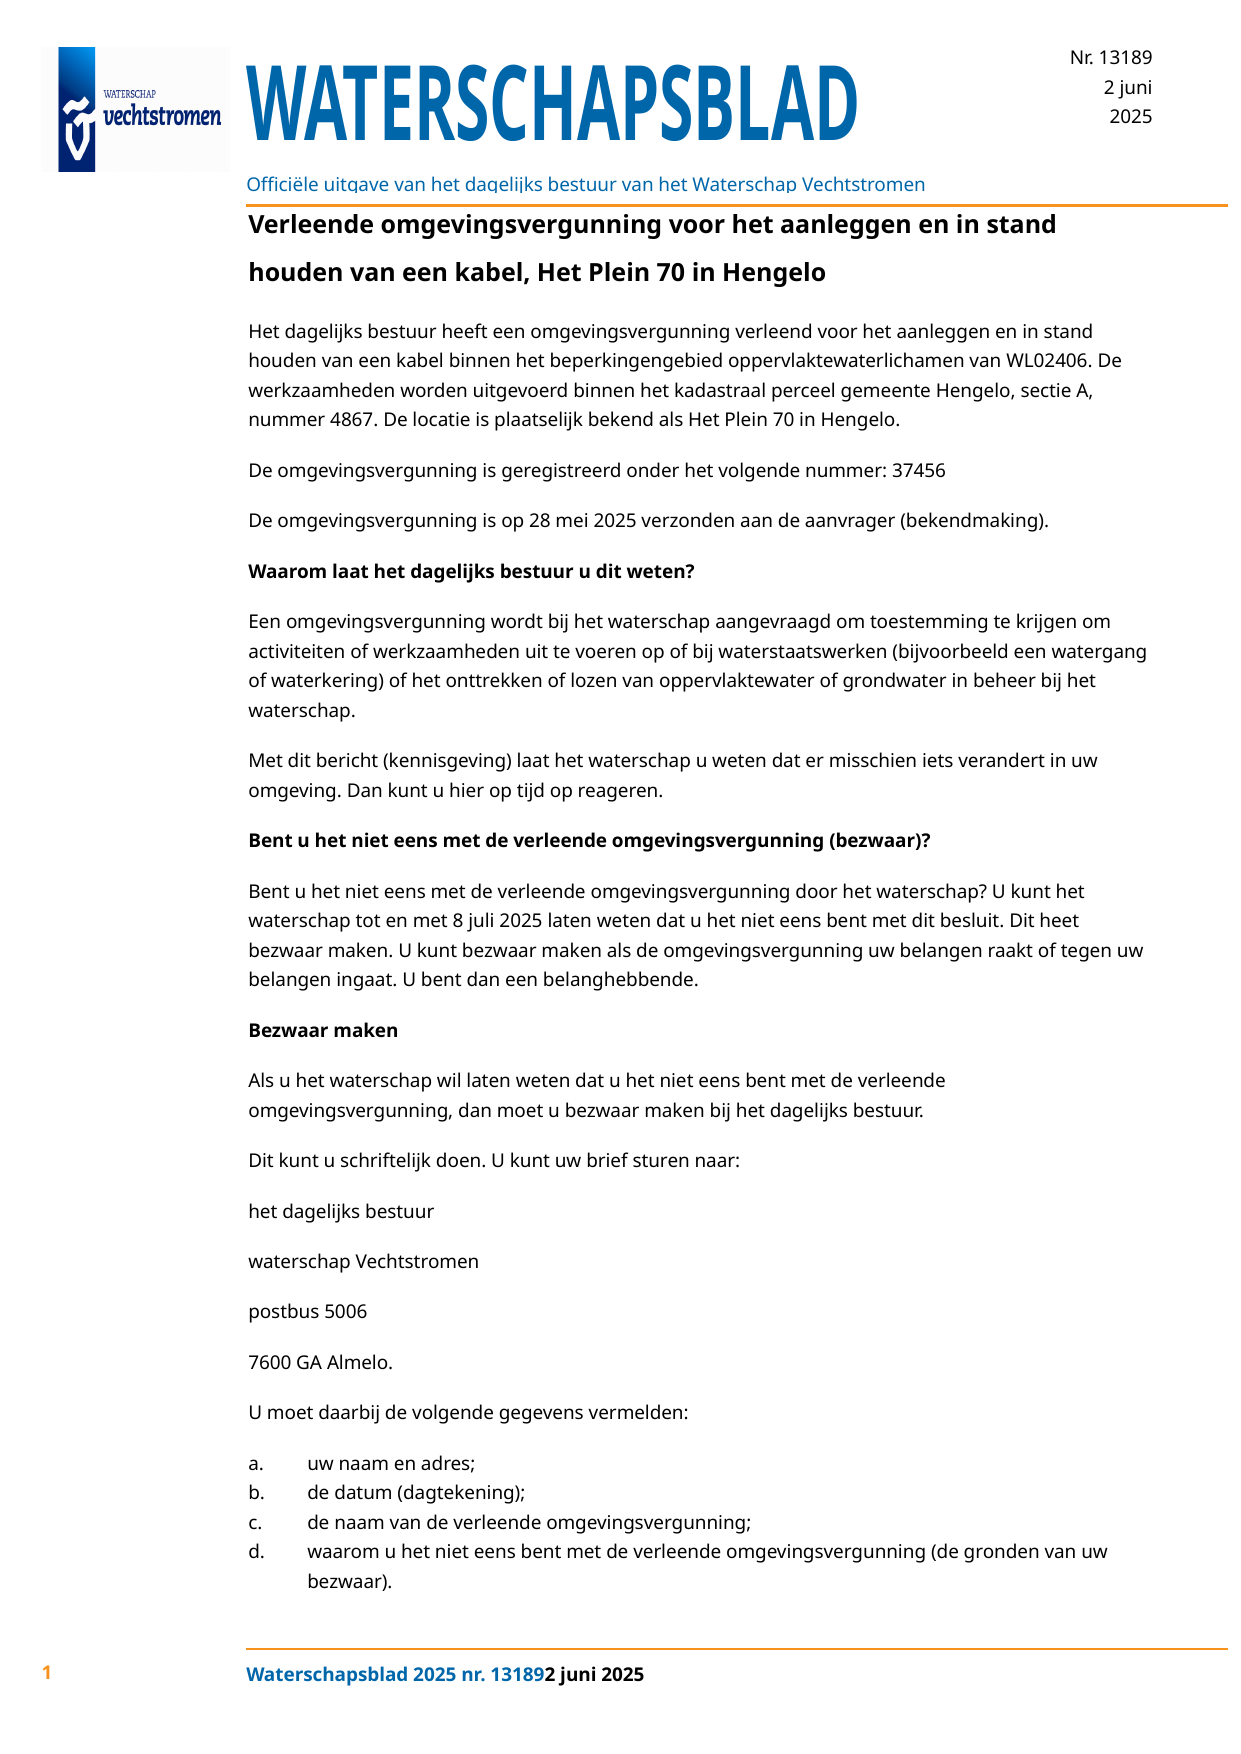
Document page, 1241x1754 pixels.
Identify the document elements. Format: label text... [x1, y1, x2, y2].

text De omgevingsvergunning is op 28 mei 2025 verzonden aan de aanvrager (bekendmaking). [248, 507, 1152, 533]
text U moet daarbij de volgende gegevens vermelden: [248, 1399, 1152, 1425]
text Met dit bericht (kennisgeving) laat het waterschap u weten dat er misschien iets verandert in uw omgeving. Dan kunt u hier op tijd op reageren. [248, 747, 1152, 803]
text Het dagelijks bestuur heeft een omgevingsvergunning verleend voor het aanleggen en in stand houden van een kabel binnen het beperkingengebied oppervlaktewaterlichamen van WL02406. De werkzaamheden worden uitgevoerd binnen het kadastraal perceel gemeente Hengelo, sectie A, nummer 4867. De locatie is plaatselijk bekend als Het Plein 70 in Hengelo. [248, 318, 1152, 432]
text Dit kunt u schriftelijk doen. U kunt uw brief sturen naar: [248, 1147, 1152, 1173]
list waarom u het niet eens bent met de verleende omgevingsvergunning (de gronden van uw bezwaar). [248, 1539, 1152, 1594]
text waterschap Vechtstromen [248, 1248, 1152, 1274]
list de datum (dagtekening); [248, 1479, 1152, 1505]
list uw naam en adres; [248, 1450, 1152, 1476]
text Bent u het niet eens met de verleende omgevingsvergunning (bezwaar)? [248, 827, 1152, 853]
text Een omgevingsvergunning wordt bij het waterschap aangevraagd om toestemming te krijgen om activiteiten of werkzaamheden uit te voeren op of bij waterstaatswerken (bijvoorbeeld een watergang of waterkering) of het onttrekken of lozen van oppervlaktewater of grondwater in beheer bij het waterschap. [248, 608, 1152, 723]
list de naam van de verleende omgevingsvergunning; [248, 1509, 1152, 1535]
text Waarom laat het dagelijks bestuur u dit weten? [248, 558, 1152, 584]
text De omgevingsvergunning is geregistreerd onder het volgende nummer: 37456 [248, 457, 1152, 483]
picture [41, 47, 231, 172]
text postbus 5006 [248, 1299, 1152, 1324]
text Bent u het niet eens met de verleende omgevingsvergunning door het waterschap? U kunt het waterschap tot en met 8 juli 2025 laten weten dat u het niet eens bent met dit besluit. Dit heet bezwaar maken. U kunt bezwaar maken als de omgevingsvergunning uw belangen raakt of tegen uw belangen ingaat. U bent dan een belanghebbende. [248, 878, 1152, 992]
text 7600 GA Almelo. [248, 1349, 1152, 1375]
text Als u het waterschap wil laten weten dat u het niet eens bent met de verleende omgevingsvergunning, dan moet u bezwaar maken bij het dagelijks bestuur. [248, 1067, 1152, 1123]
text Bezwaar maken [248, 1017, 1152, 1043]
text het dagelijks bestuur [248, 1198, 1152, 1224]
text Verleende omgevingsvergunning voor het aanleggen en in stand houden van een kabel, Het Plein 70 in Hengelo [248, 207, 1152, 288]
